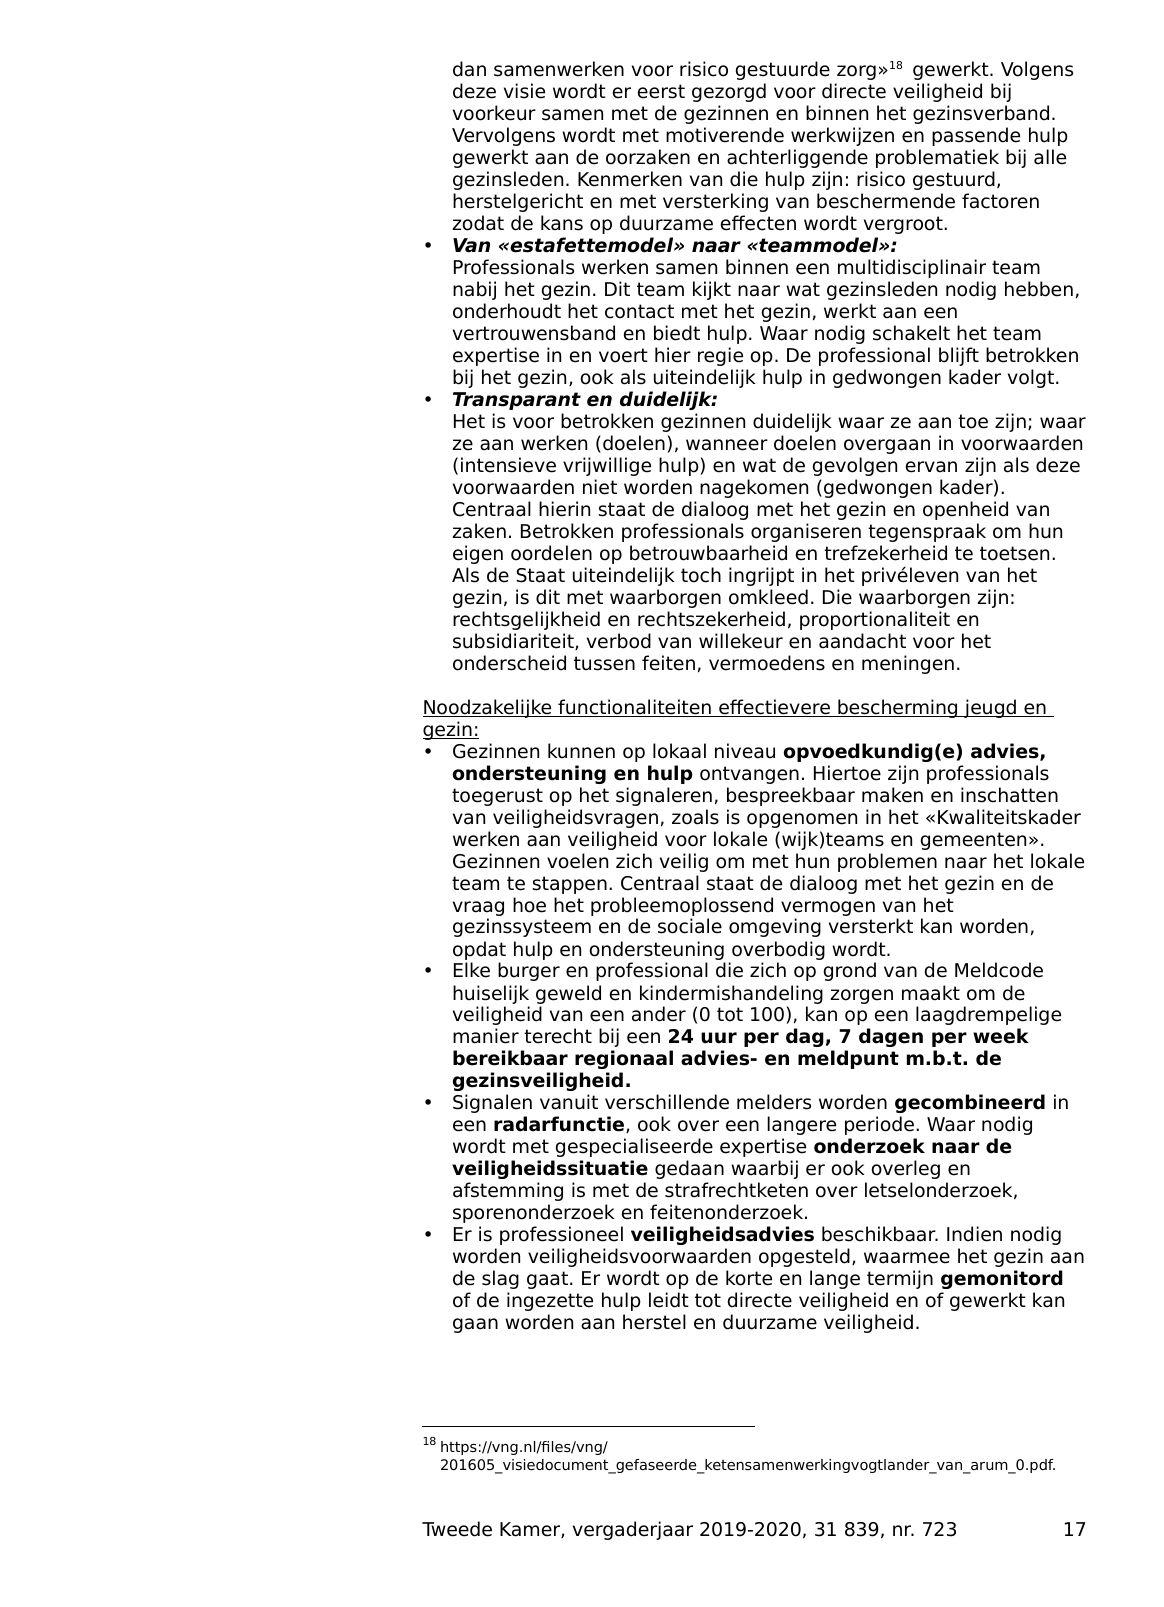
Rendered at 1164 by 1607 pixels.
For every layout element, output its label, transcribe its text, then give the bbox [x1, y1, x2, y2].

text Professionals werken samen binnen een multidisciplinair team nabij het gezin. Dit team kijkt naar wat gezinsleden nodig hebben, onderhoudt het contact met het gezin, werkt aan een vertrouwensband en biedt hulp. Waar nodig schakelt het team expertise in en voert hier regie op. De professional blijft betrokken bij het gezin, ook als uiteindelijk hulp in gedwongen kader volgt. [452, 257, 1087, 389]
text • Gezinnen kunnen op lokaal niveau opvoedkundig(e) advies, ondersteuning en hulp ontvangen. Hiertoe zijn professionals toegerust op het signaleren, bespreekbaar maken en inschatten van veiligheidsvragen, zoals is opgenomen in het «Kwaliteitskader werken aan veiligheid voor lokale (wijk)teams en gemeenten». Gezinnen voelen zich veilig om met hun problemen naar het lokale team te stappen. Centraal staat de dialoog met het gezin en de vraag hoe het probleemoplossend vermogen van het gezinssysteem en de sociale omgeving versterkt kan worden, opdat hulp en ondersteuning overbodig wordt. [422, 741, 1087, 960]
subtitle Noodzakelijke functionaliteiten effectievere bescherming jeugd en gezin: [422, 697, 1087, 741]
text https://vng.nl/files/vng/201605_visiedocument_gefaseerde_ketensamenwerkingvogtlander_van_arum_0.pdf. [422, 1435, 1087, 1474]
text • Van «estafettemodel» naar «teammodel»: [422, 235, 1087, 257]
text • Signalen vanuit verschillende melders worden gecombineerd in een radarfunctie, ook over een langere periode. Waar nodig wordt met gespecialiseerde expertise onderzoek naar de veiligheidssituatie gedaan waarbij er ook overleg en afstemming is met de strafrechtketen over letselonderzoek, sporenonderzoek en feitenonderzoek. [422, 1092, 1087, 1224]
text • Transparant en duidelijk: [422, 389, 1087, 411]
text dan samenwerken voor risico gestuurde zorg» gewerkt. Volgens deze visie wordt er eerst gezorgd voor directe veiligheid bij voorkeur samen met de gezinnen en binnen het gezinsverband. Vervolgens wordt met motiverende werkwijzen en passende hulp gewerkt aan de oorzaken en achterliggende problematiek bij alle gezinsleden. Kenmerken van die hulp zijn: risico gestuurd, herstelgericht en met versterking van beschermende factoren zodat de kans op duurzame effecten wordt vergroot. [452, 59, 1087, 235]
text • Er is professioneel veiligheidsadvies beschikbaar. Indien nodig worden veiligheidsvoorwaarden opgesteld, waarmee het gezin aan de slag gaat. Er wordt op de korte en lange termijn gemonitord of de ingezette hulp leidt tot directe veiligheid en of gewerkt kan gaan worden aan herstel en duurzame veiligheid. [422, 1224, 1087, 1334]
text Het is voor betrokken gezinnen duidelijk waar ze aan toe zijn; waar ze aan werken (doelen), wanneer doelen overgaan in voorwaarden (intensieve vrijwillige hulp) en wat de gevolgen ervan zijn als deze voorwaarden niet worden nagekomen (gedwongen kader). Centraal hierin staat de dialoog met het gezin en openheid van zaken. Betrokken professionals organiseren tegenspraak om hun eigen oordelen op betrouwbaarheid en trefzekerheid te toetsen. Als de Staat uiteindelijk toch ingrijpt in het privéleven van het gezin, is dit met waarborgen omkleed. Die waarborgen zijn: rechtsgelijkheid en rechtszekerheid, proportionaliteit en subsidiariteit, verbod van willekeur en aandacht voor het onderscheid tussen feiten, vermoedens en meningen. [452, 411, 1087, 674]
text • Elke burger en professional die zich op grond van de Meldcode huiselijk geweld en kindermishandeling zorgen maakt om de veiligheid van een ander (0 tot 100), kan op een laagdrempelige manier terecht bij een 24 uur per dag, 7 dagen per week bereikbaar regionaal advies- en meldpunt m.b.t. de gezinsveiligheid. [422, 960, 1087, 1092]
